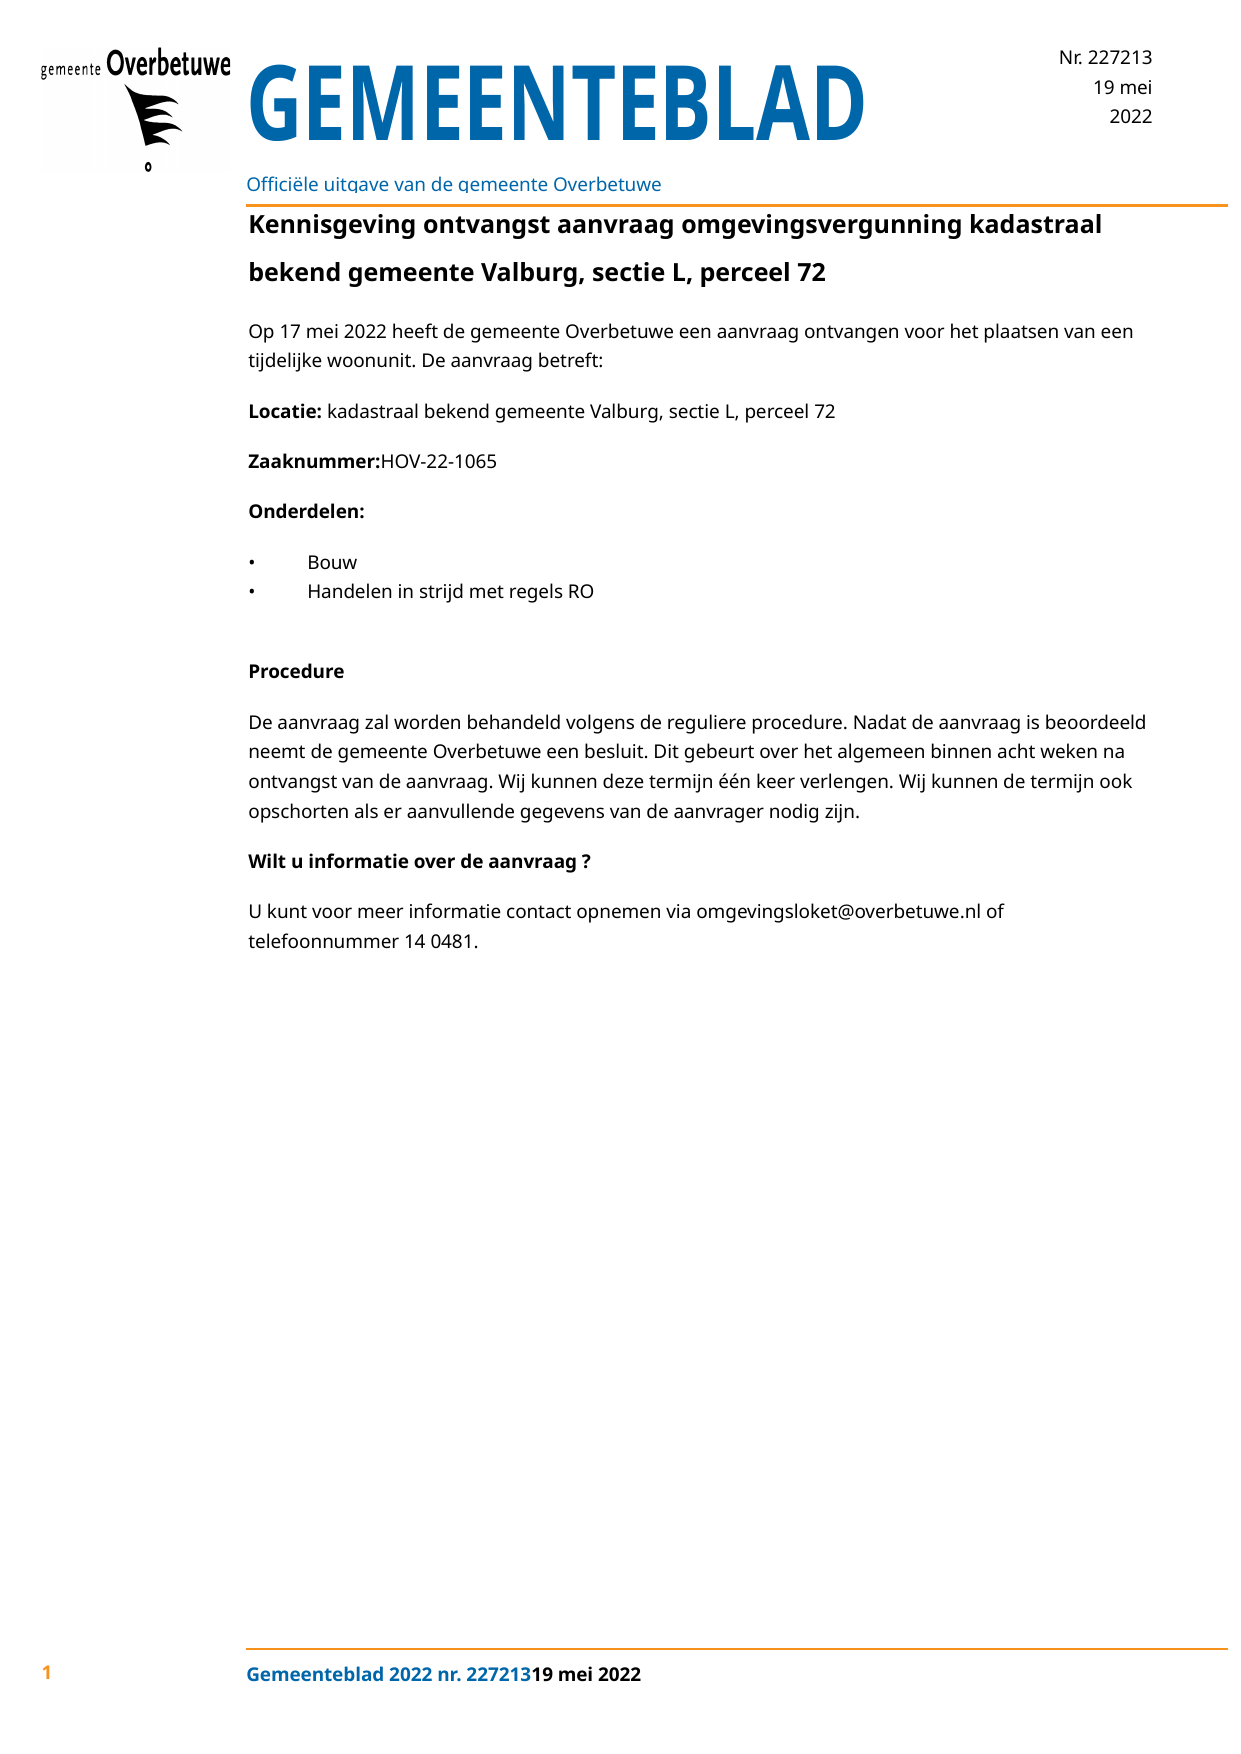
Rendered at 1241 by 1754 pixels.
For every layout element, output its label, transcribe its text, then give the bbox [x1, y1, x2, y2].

text Locatie: kadastraal bekend gemeente Valburg, sectie L, perceel 72 [248, 398, 1152, 424]
text Kennisgeving ontvangst aanvraag omgevingsvergunning kadastraal bekend gemeente Valburg, sectie L, perceel 72 [248, 207, 1152, 288]
text Onderdelen: [248, 499, 1152, 524]
text Zaaknummer:HOV-22-1065 [248, 448, 1152, 474]
text U kunt voor meer informatie contact opnemen via omgevingsloket@overbetuwe.nl of telefoonnummer 14 0481. [248, 899, 1152, 954]
list Bouw [248, 549, 1152, 575]
list Handelen in strijd met regels RO [248, 579, 1152, 604]
text Wilt u informatie over de aanvraag ? [248, 848, 1152, 874]
text Op 17 mei 2022 heeft de gemeente Overbetuwe een aanvraag ontvangen voor het plaatsen van een tijdelijke woonunit. De aanvraag betreft: [248, 318, 1152, 373]
picture [41, 47, 231, 172]
text De aanvraag zal worden behandeld volgens de reguliere procedure. Nadat de aanvraag is beoordeeld neemt de gemeente Overbetuwe een besluit. Dit gebeurt over het algemeen binnen acht weken na ontvangst van de aanvraag. Wij kunnen deze termijn één keer verlengen. Wij kunnen de termijn ook opschorten als er aanvullende gegevens van de aanvrager nodig zijn. [248, 709, 1152, 824]
text Procedure [248, 659, 1152, 684]
